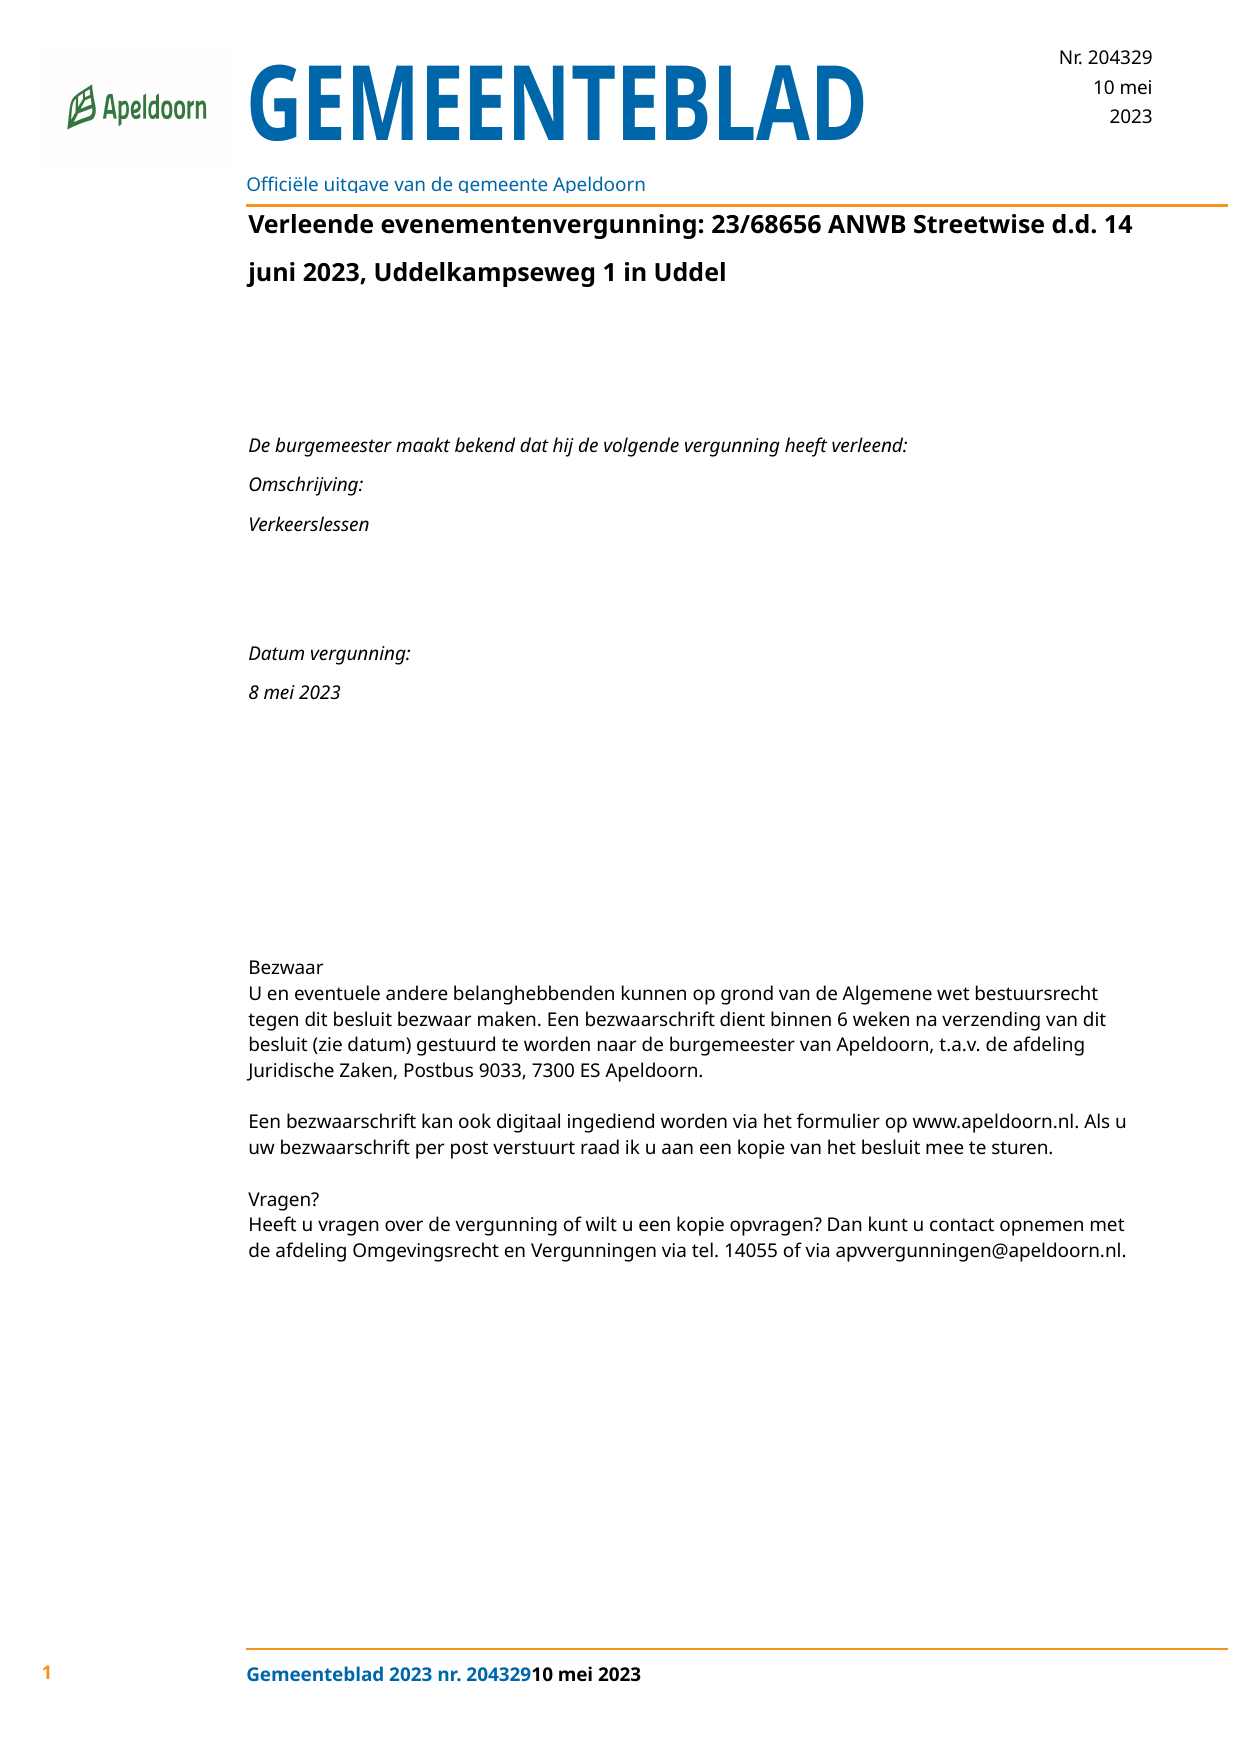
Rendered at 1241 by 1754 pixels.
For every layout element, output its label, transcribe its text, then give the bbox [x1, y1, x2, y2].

text U en eventuele andere belanghebbenden kunnen op grond van de Algemene wet bestuursrecht tegen dit besluit bezwaar maken. Een bezwaarschrift dient binnen 6 weken na verzending van dit besluit (zie datum) gestuurd te worden naar de burgemeester van Apeldoorn, t.a.v. de afdeling Juridische Zaken, Postbus 9033, 7300 ES Apeldoorn. [248, 980, 1152, 1083]
picture [41, 47, 231, 172]
text 8 mei 2023 [248, 679, 1152, 705]
text Verleende evenementenvergunning: 23/68656 ANWB Streetwise d.d. 14 juni 2023, Uddelkampseweg 1 in Uddel [248, 207, 1152, 288]
text Bezwaar [248, 954, 1152, 980]
text Een bezwaarschrift kan ook digitaal ingediend worden via het formulier op www.apeldoorn.nl. Als u uw bezwaarschrift per post verstuurt raad ik u aan een kopie van het besluit mee te sturen. [248, 1109, 1152, 1160]
text Omschrijving: [248, 472, 1152, 497]
text Vragen? [248, 1186, 1152, 1212]
text Verkeerslessen [248, 511, 1152, 537]
text Datum vergunning: [248, 640, 1152, 666]
text De burgemeester maakt bekend dat hij de volgende vergunning heeft verleend: [248, 432, 1152, 458]
text Heeft u vragen over de vergunning of wilt u een kopie opvragen? Dan kunt u contact opnemen met de afdeling Omgevingsrecht en Vergunningen via tel. 14055 of via apvvergunningen@apeldoorn.nl. [248, 1212, 1152, 1263]
